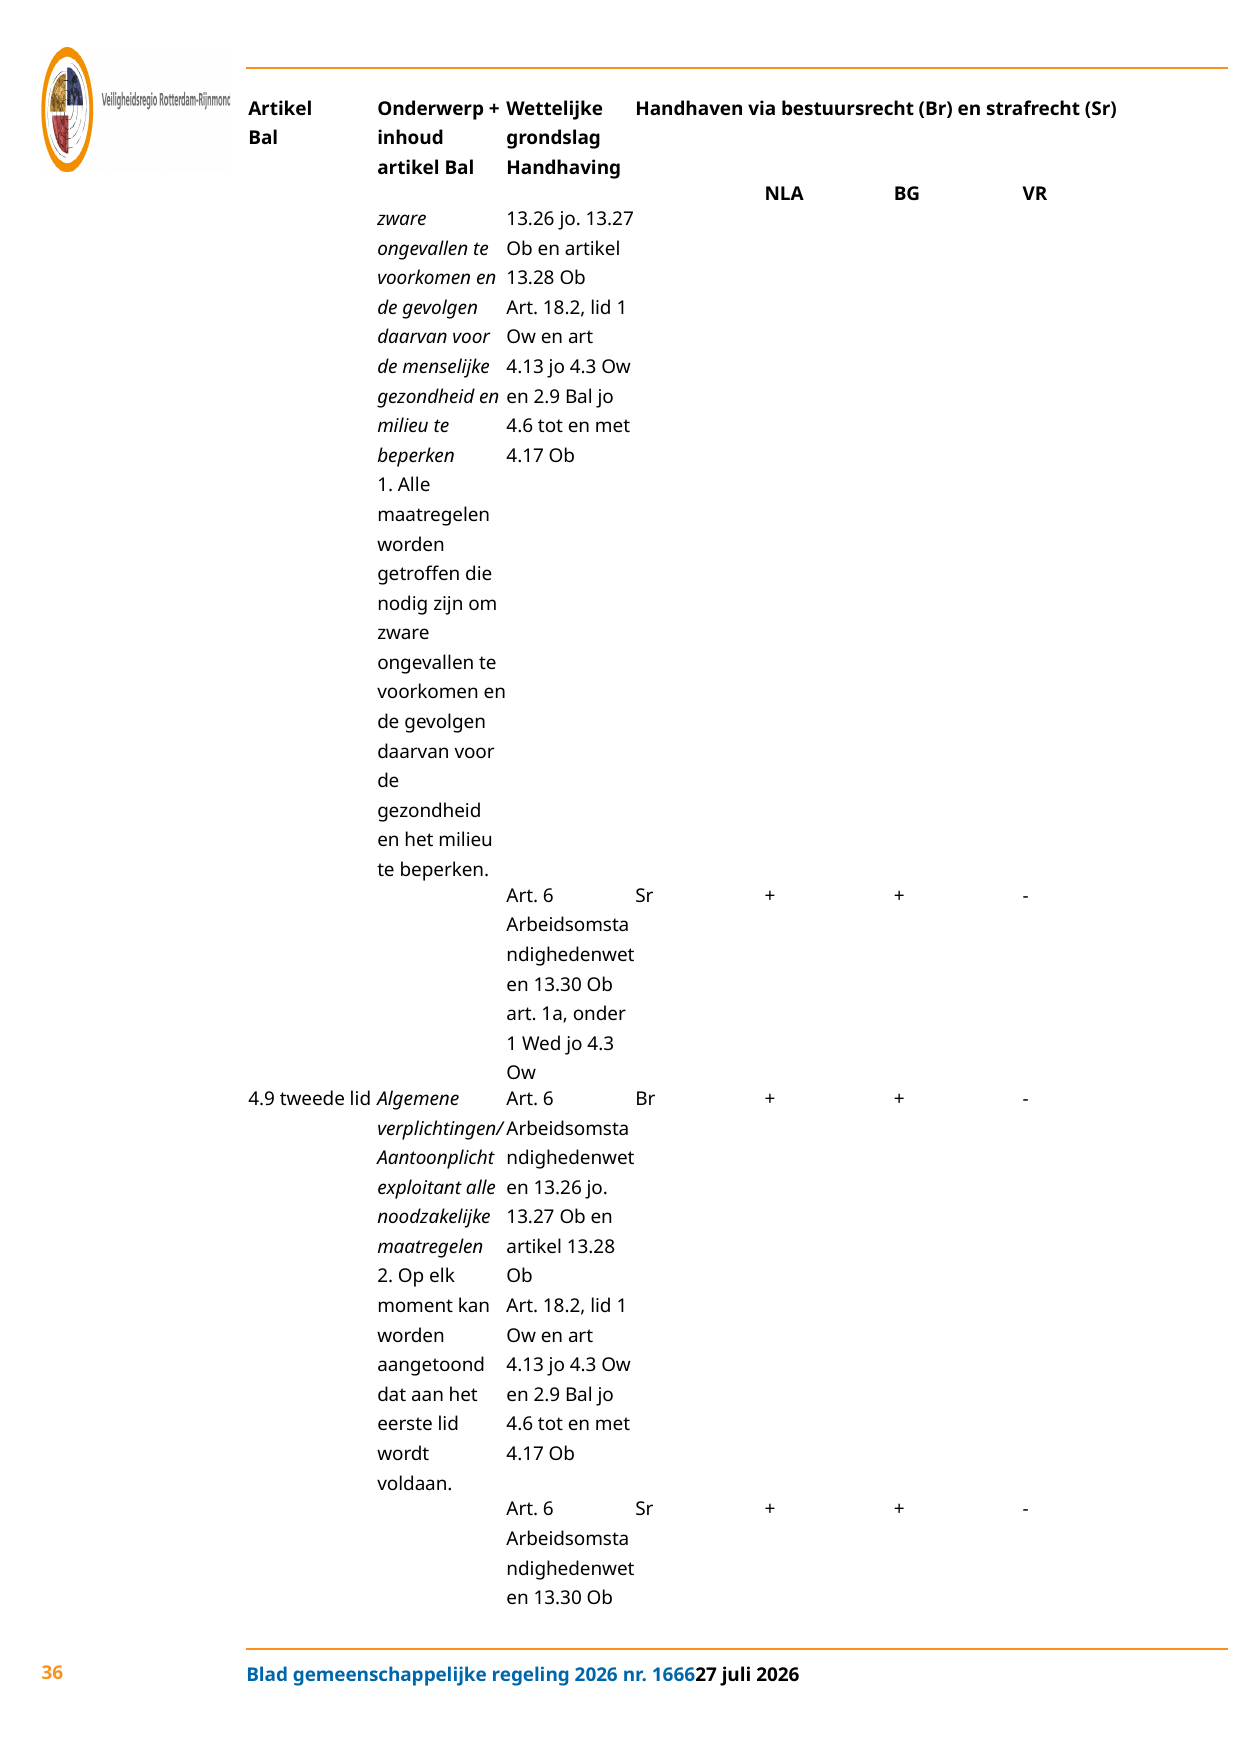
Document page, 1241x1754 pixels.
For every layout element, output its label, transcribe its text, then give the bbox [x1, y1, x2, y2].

table_cell [635, 205, 764, 882]
table_cell [506, 180, 635, 205]
table_header Onderwerp + inhoud artikel Bal [377, 95, 506, 180]
table_cell Art. 6 Arbeidsomstandighedenwet en 13.30 Ob art. 1a, onder 1 Wed jo 4.3 Ow [506, 882, 635, 1085]
table_cell [248, 205, 377, 882]
table_cell + [894, 1085, 1022, 1496]
table_cell - [1023, 1085, 1152, 1496]
table_cell [248, 180, 377, 205]
table_cell [377, 1496, 506, 1610]
picture [41, 47, 231, 172]
table_cell zware ongevallen te voorkomen en de gevolgen daarvan voor de menselijke gezondheid en milieu te beperken 1. Alle maatregelen worden getroffen die nodig zijn om zware ongevallen te voorkomen en de gevolgen daarvan voor de gezondheid en het milieu te beperken. [377, 205, 506, 882]
table_cell + [764, 1496, 893, 1610]
table_cell [377, 180, 506, 205]
table_cell 4.9 tweede lid [248, 1085, 377, 1496]
table_cell + [764, 882, 893, 1085]
table_header Handhaven via bestuursrecht (Br) en strafrecht (Sr) [635, 95, 1152, 180]
table_cell Sr [635, 1496, 764, 1610]
table_cell - [1023, 205, 1152, 882]
table_cell [764, 205, 893, 882]
table_cell VR [1023, 180, 1152, 205]
table_cell [635, 180, 764, 205]
table_cell [894, 205, 1022, 882]
table_cell NLA [764, 180, 893, 205]
table_cell - [1023, 1496, 1152, 1610]
table_cell [248, 882, 377, 1085]
table_cell + [894, 882, 1022, 1085]
table_header Wettelijke grondslag Handhaving [506, 95, 635, 180]
table_cell + [894, 1496, 1022, 1610]
table_cell 13.26 jo. 13.27 Ob en artikel 13.28 Ob Art. 18.2, lid 1 Ow en art 4.13 jo 4.3 Ow en 2.9 Bal jo 4.6 tot en met 4.17 Ob [506, 205, 635, 882]
table_cell - [1023, 882, 1152, 1085]
table_cell [248, 1496, 377, 1610]
table_header Artikel Bal [248, 95, 377, 180]
table_cell + [764, 1085, 893, 1496]
table_cell Art. 6 Arbeidsomstandighedenwet en 13.30 Ob [506, 1496, 635, 1610]
table_cell [377, 882, 506, 1085]
table_cell BG [894, 180, 1022, 205]
table_cell Sr [635, 882, 764, 1085]
table_cell Art. 6 Arbeidsomstandighedenwet en 13.26 jo. 13.27 Ob en artikel 13.28 Ob Art. 18.2, lid 1 Ow en art 4.13 jo 4.3 Ow en 2.9 Bal jo 4.6 tot en met 4.17 Ob [506, 1085, 635, 1496]
table_cell Algemene verplichtingen/Aantoonplicht exploitant alle noodzakelijke maatregelen 2. Op elk moment kan worden aangetoond dat aan het eerste lid wordt voldaan. [377, 1085, 506, 1496]
table_cell Br [635, 1085, 764, 1496]
